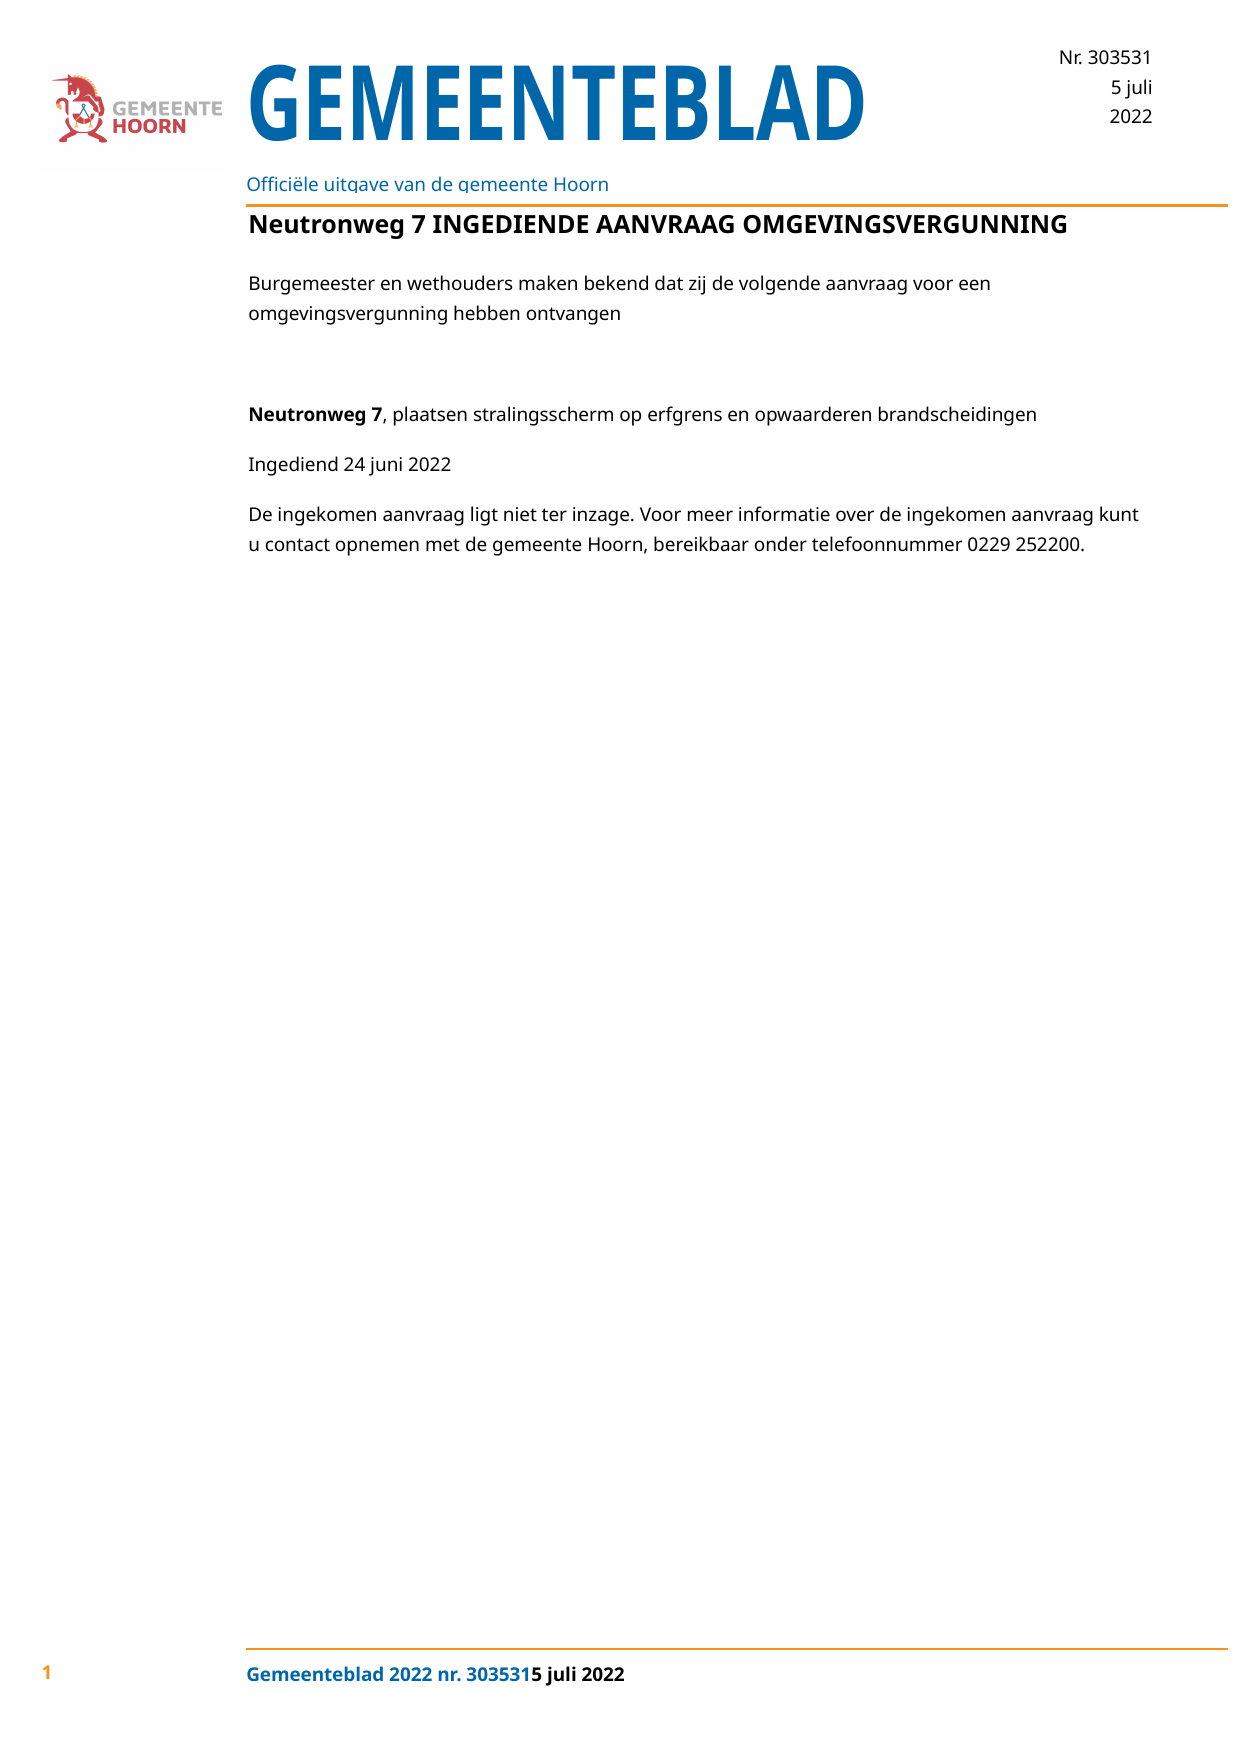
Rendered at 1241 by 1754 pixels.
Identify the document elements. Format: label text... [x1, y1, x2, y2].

text Ingediend 24 juni 2022 [248, 451, 1152, 477]
text Neutronweg 7, plaatsen stralingsscherm op erfgrens en opwaarderen brandscheidingen [248, 401, 1152, 426]
text Neutronweg 7 INGEDIENDE AANVRAAG OMGEVINGSVERGUNNING [248, 207, 1152, 241]
text De ingekomen aanvraag ligt niet ter inzage. Voor meer informatie over de ingekomen aanvraag kunt u contact opnemen met de gemeente Hoorn, bereikbaar onder telefoonnummer 0229 252200. [248, 502, 1152, 557]
text Burgemeester en wethouders maken bekend dat zij de volgende aanvraag voor een omgevingsvergunning hebben ontvangen [248, 270, 1152, 326]
picture [41, 47, 231, 172]
